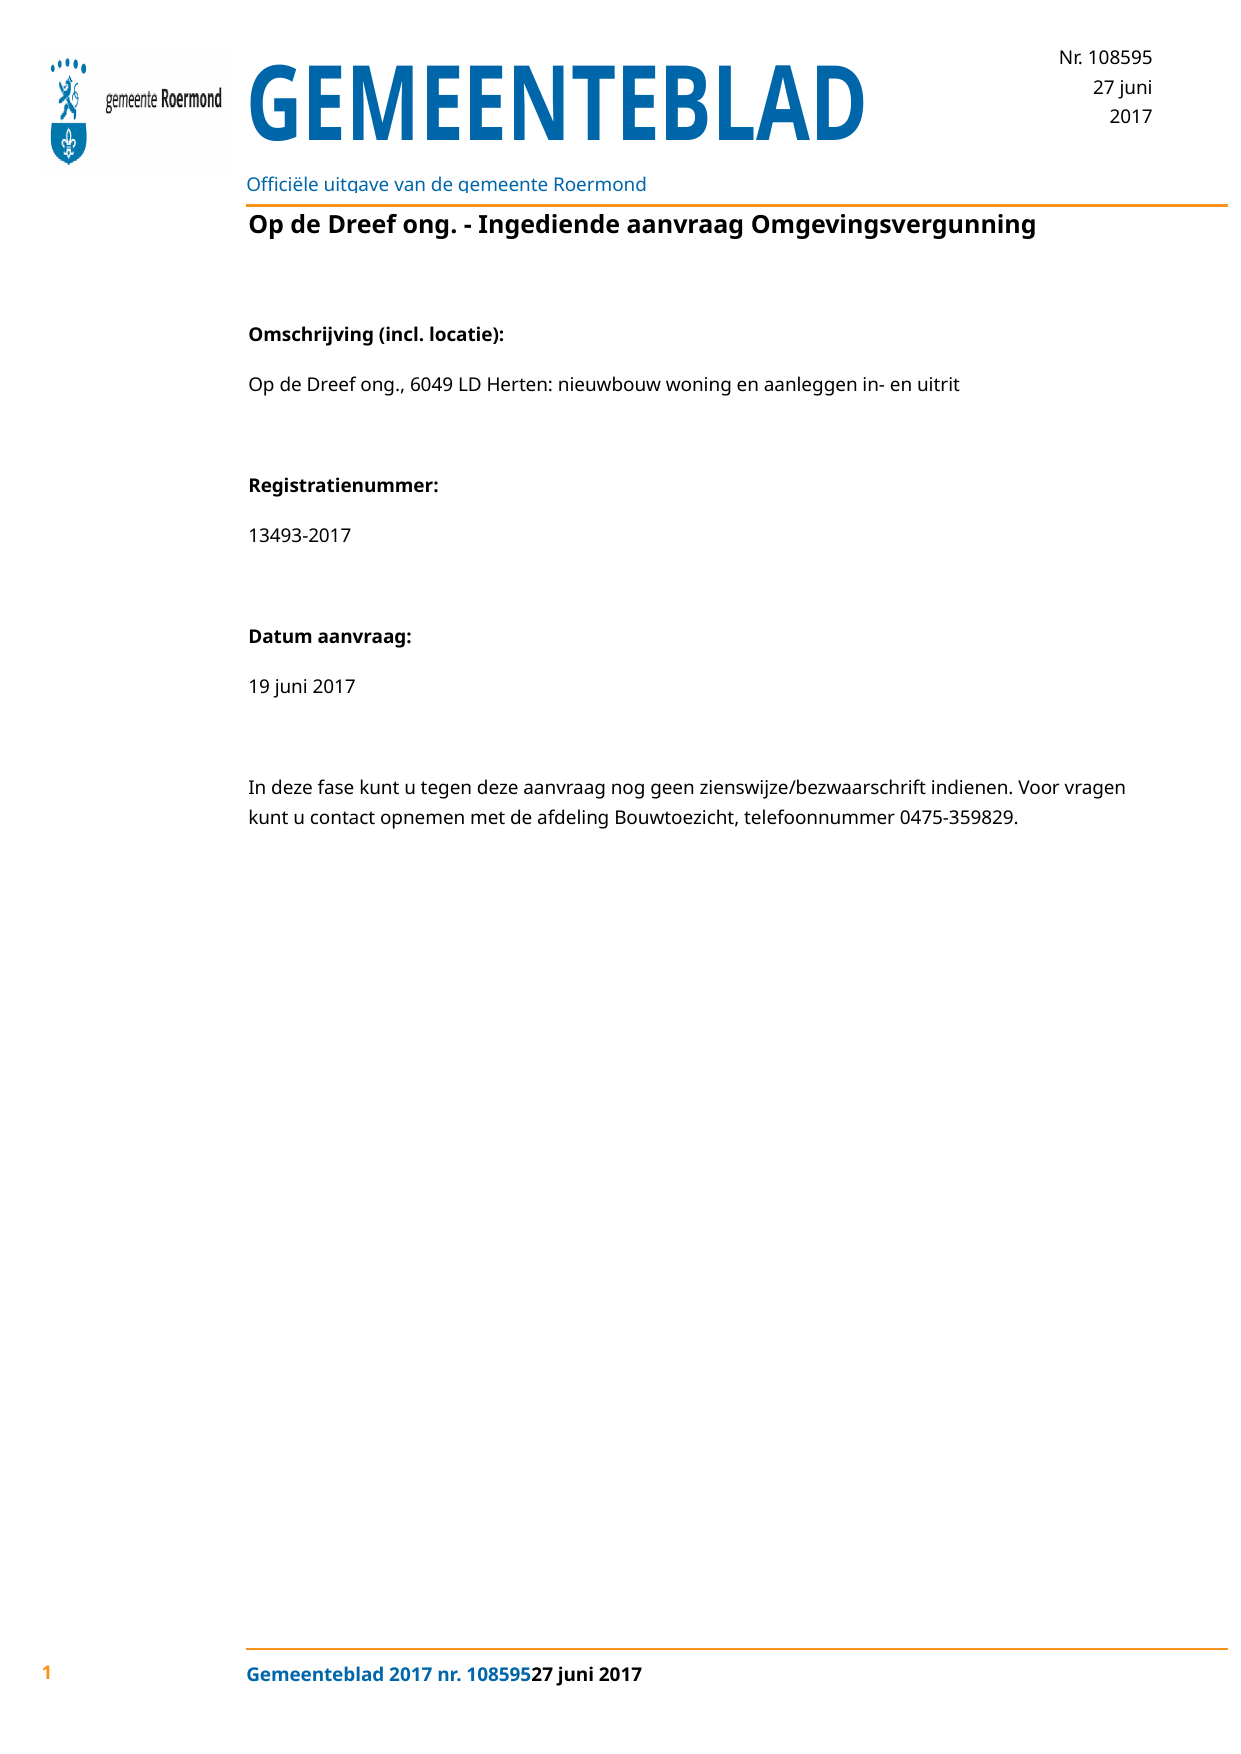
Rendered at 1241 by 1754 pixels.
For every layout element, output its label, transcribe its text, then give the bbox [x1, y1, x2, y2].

text Op de Dreef ong. - Ingediende aanvraag Omgevingsvergunning [248, 207, 1152, 241]
text Datum aanvraag: [248, 623, 1152, 649]
text Omschrijving (incl. locatie): [248, 321, 1152, 346]
text Op de Dreef ong., 6049 LD Herten: nieuwbouw woning en aanleggen in- en uitrit [248, 371, 1152, 397]
text Registratienummer: [248, 472, 1152, 498]
text In deze fase kunt u tegen deze aanvraag nog geen zienswijze/bezwaarschrift indienen. Voor vragen kunt u contact opnemen met de afdeling Bouwtoezicht, telefoonnummer 0475-359829. [248, 774, 1152, 830]
picture [41, 47, 231, 172]
text 13493-2017 [248, 522, 1152, 548]
text 19 juni 2017 [248, 674, 1152, 699]
